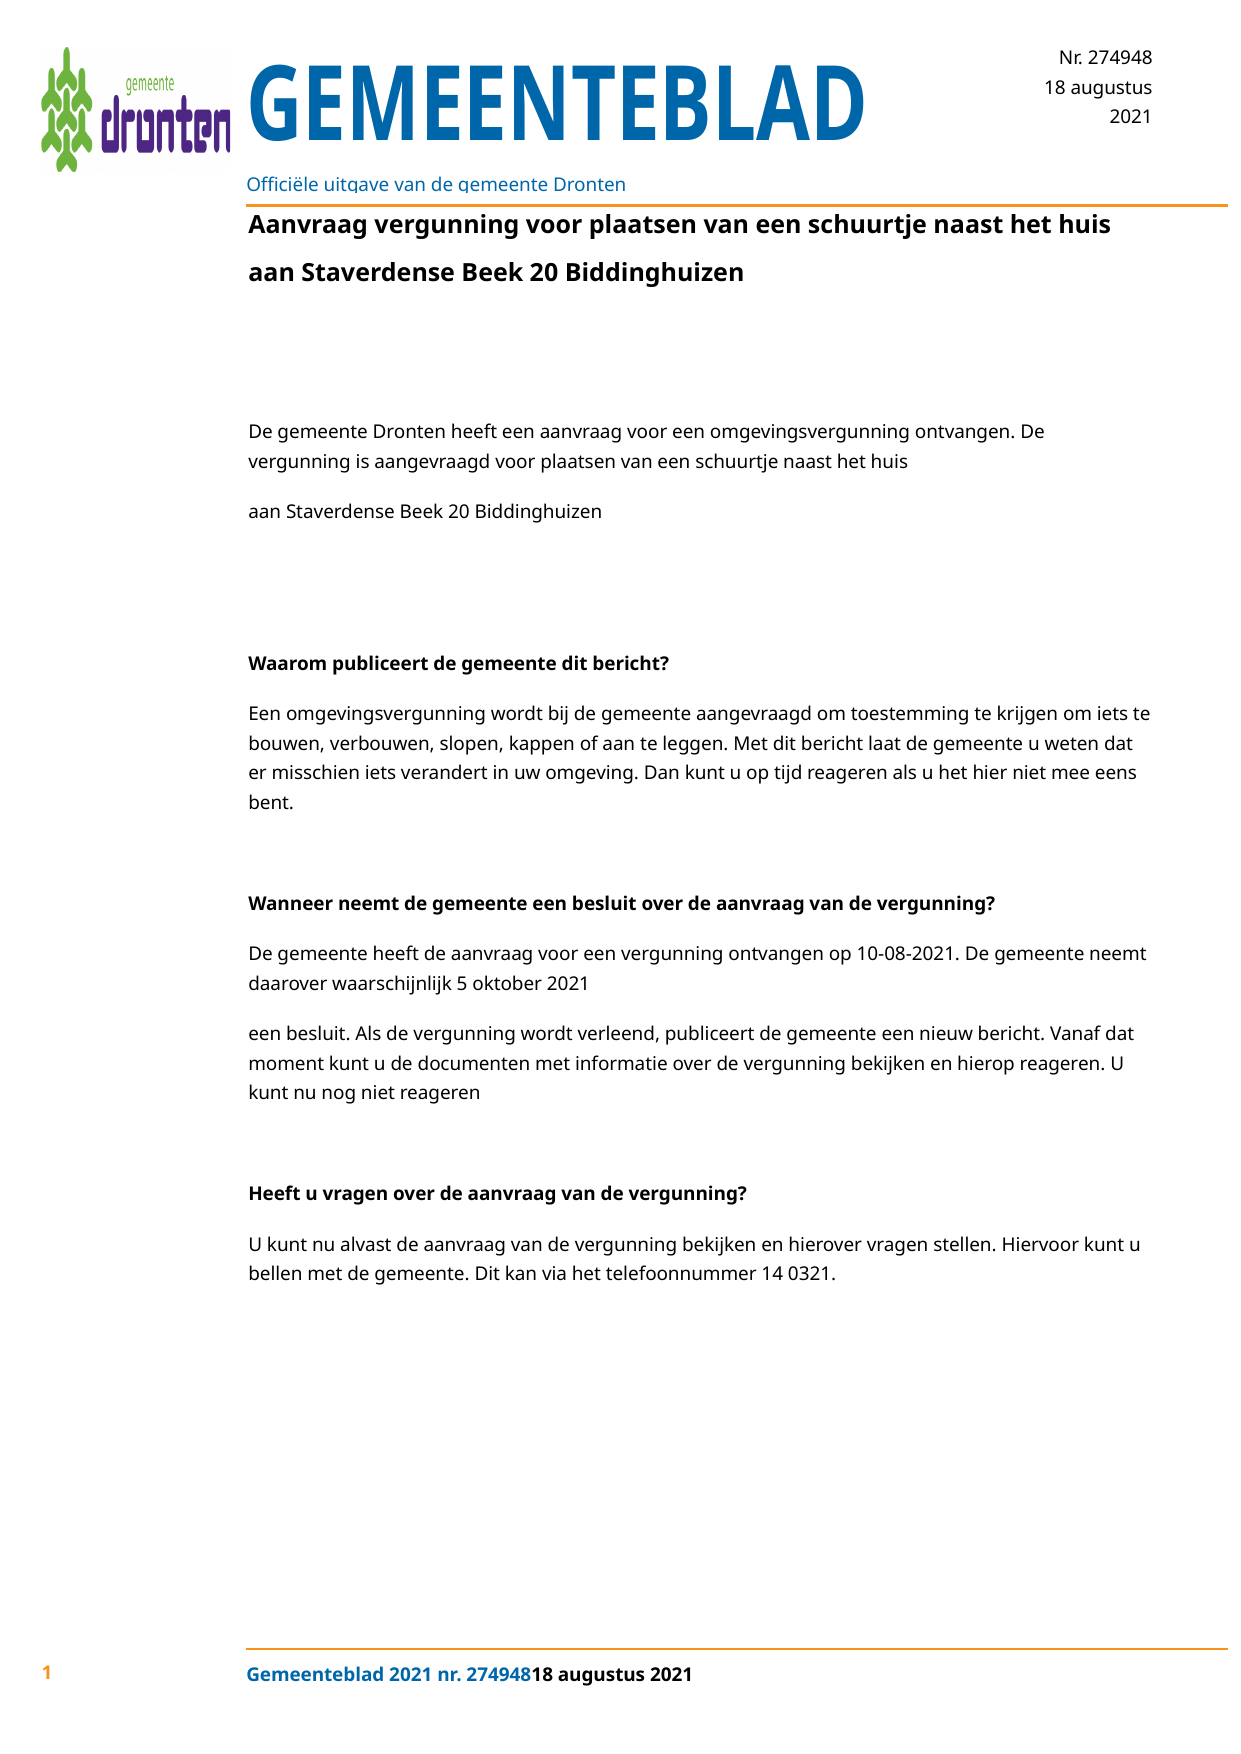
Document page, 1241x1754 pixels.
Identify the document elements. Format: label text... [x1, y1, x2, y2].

text Een omgevingsvergunning wordt bij de gemeente aangevraagd om toestemming te krijgen om iets te bouwen, verbouwen, slopen, kappen of aan te leggen. Met dit bericht laat de gemeente u weten dat er misschien iets verandert in uw omgeving. Dan kunt u op tijd reageren als u het hier niet mee eens bent. [248, 700, 1152, 815]
text aan Staverdense Beek 20 Biddinghuizen [248, 499, 1152, 524]
text De gemeente Dronten heeft een aanvraag voor een omgevingsvergunning ontvangen. De vergunning is aangevraagd voor plaatsen van een schuurtje naast het huis [248, 419, 1152, 474]
text een besluit. Als de vergunning wordt verleend, publiceert de gemeente een nieuw bericht. Vanaf dat moment kunt u de documenten met informatie over de vergunning bekijken en hierop reageren. U kunt nu nog niet reageren [248, 1020, 1152, 1105]
text De gemeente heeft de aanvraag voor een vergunning ontvangen op 10-08-2021. De gemeente neemt daarover waarschijnlijk 5 oktober 2021 [248, 940, 1152, 996]
text U kunt nu alvast de aanvraag van de vergunning bekijken en hierover vragen stellen. Hiervoor kunt u bellen met de gemeente. Dit kan via het telefoonnummer 14 0321. [248, 1231, 1152, 1286]
text Wanneer neemt de gemeente een besluit over de aanvraag van de vergunning? [248, 890, 1152, 916]
text Heeft u vragen over de aanvraag van de vergunning? [248, 1180, 1152, 1206]
text Aanvraag vergunning voor plaatsen van een schuurtje naast het huis aan Staverdense Beek 20 Biddinghuizen [248, 207, 1152, 288]
text Waarom publiceert de gemeente dit bericht? [248, 650, 1152, 676]
picture [41, 47, 231, 172]
